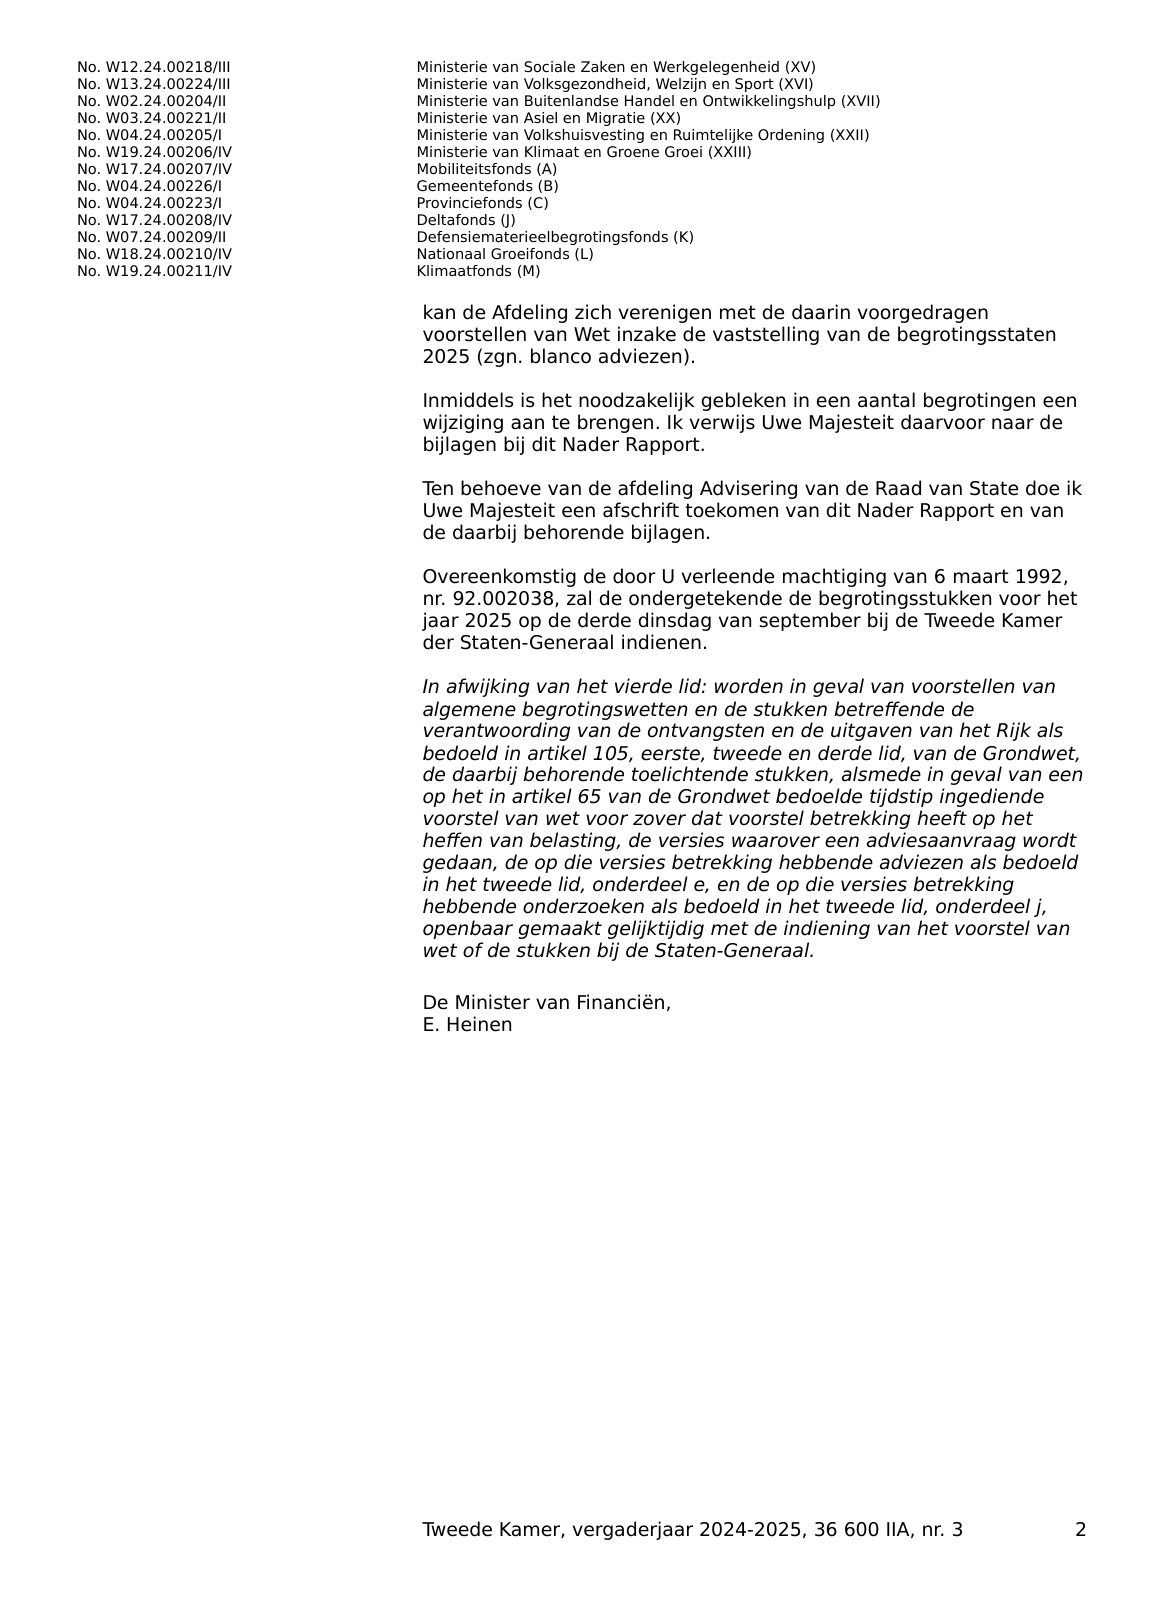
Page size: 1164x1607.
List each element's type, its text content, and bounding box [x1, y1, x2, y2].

text Overeenkomstig de door U verleende machtiging van 6 maart 1992, nr. 92.002038, zal de ondergetekende de begrotingsstukken voor het jaar 2025 op de derde dinsdag van september bij de Tweede Kamer der Staten-Generaal indienen. [422, 566, 1087, 654]
text Inmiddels is het noodzakelijk gebleken in een aantal begrotingen een wijziging aan te brengen. Ik verwijs Uwe Majesteit daarvoor naar de bijlagen bij dit Nader Rapport. [422, 390, 1087, 456]
table_cell Deltafonds (J) [410, 212, 1087, 229]
table_cell No. W04.24.00223/I [77, 195, 410, 212]
table_cell No. W03.24.00221/II [77, 110, 410, 127]
table_cell Provinciefonds (C) [410, 195, 1087, 212]
table_cell No. W04.24.00205/I [77, 127, 410, 144]
table_cell No. W04.24.00226/I [77, 178, 410, 195]
table_cell No. W17.24.00207/IV [77, 161, 410, 178]
text Ten behoeve van de afdeling Advisering van de Raad van State doe ik Uwe Majesteit een afschrift toekomen van dit Nader Rapport en van de daarbij behorende bijlagen. [422, 478, 1087, 544]
table_cell No. W13.24.00224/III [77, 76, 410, 93]
table_cell Nationaal Groeifonds (L) [410, 246, 1087, 263]
table_cell Defensiematerieelbegrotingsfonds (K) [410, 229, 1087, 246]
table_cell Ministerie van Klimaat en Groene Groei (XXIII) [410, 144, 1087, 161]
table_cell Ministerie van Asiel en Migratie (XX) [410, 110, 1087, 127]
table_cell Ministerie van Volkshuisvesting en Ruimtelijke Ordening (XXII) [410, 127, 1087, 144]
table_cell No. W18.24.00210/IV [77, 246, 410, 263]
text De Minister van Financiën, E. Heinen [422, 992, 1087, 1036]
text In afwijking van het vierde lid: worden in geval van voorstellen van algemene begrotingswetten en de stukken betreffende de verantwoording van de ontvangsten en de uitgaven van het Rijk als bedoeld in artikel 105, eerste, tweede en derde lid, van de Grondwet, de daarbij behorende toelichtende stukken, alsmede in geval van een op het in artikel 65 van de Grondwet bedoelde tijdstip ingediende voorstel van wet voor zover dat voorstel betrekking heeft op het heffen van belasting, de versies waarover een adviesaanvraag wordt gedaan, de op die versies betrekking hebbende adviezen als bedoeld in het tweede lid, onderdeel e, en de op die versies betrekking hebbende onderzoeken als bedoeld in het tweede lid, onderdeel j, openbaar gemaakt gelijktijdig met de indiening van het voorstel van wet of de stukken bij de Staten-Generaal. [422, 676, 1087, 962]
table_cell No. W12.24.00218/III [77, 59, 410, 76]
table_cell Klimaatfonds (M) [410, 263, 1087, 280]
table_cell No. W17.24.00208/IV [77, 212, 410, 229]
table_cell Ministerie van Volksgezondheid, Welzijn en Sport (XVI) [410, 76, 1087, 93]
text kan de Afdeling zich verenigen met de daarin voorgedragen voorstellen van Wet inzake de vaststelling van de begrotingsstaten 2025 (zgn. blanco adviezen). [422, 302, 1087, 368]
table_cell No. W19.24.00211/IV [77, 263, 410, 280]
table_cell No. W02.24.00204/II [77, 93, 410, 110]
table_cell Ministerie van Sociale Zaken en Werkgelegenheid (XV) [410, 59, 1087, 76]
table_cell No. W07.24.00209/II [77, 229, 410, 246]
table_cell Gemeentefonds (B) [410, 178, 1087, 195]
table_cell Mobiliteitsfonds (A) [410, 161, 1087, 178]
table_cell Ministerie van Buitenlandse Handel en Ontwikkelingshulp (XVII) [410, 93, 1087, 110]
table_cell No. W19.24.00206/IV [77, 144, 410, 161]
